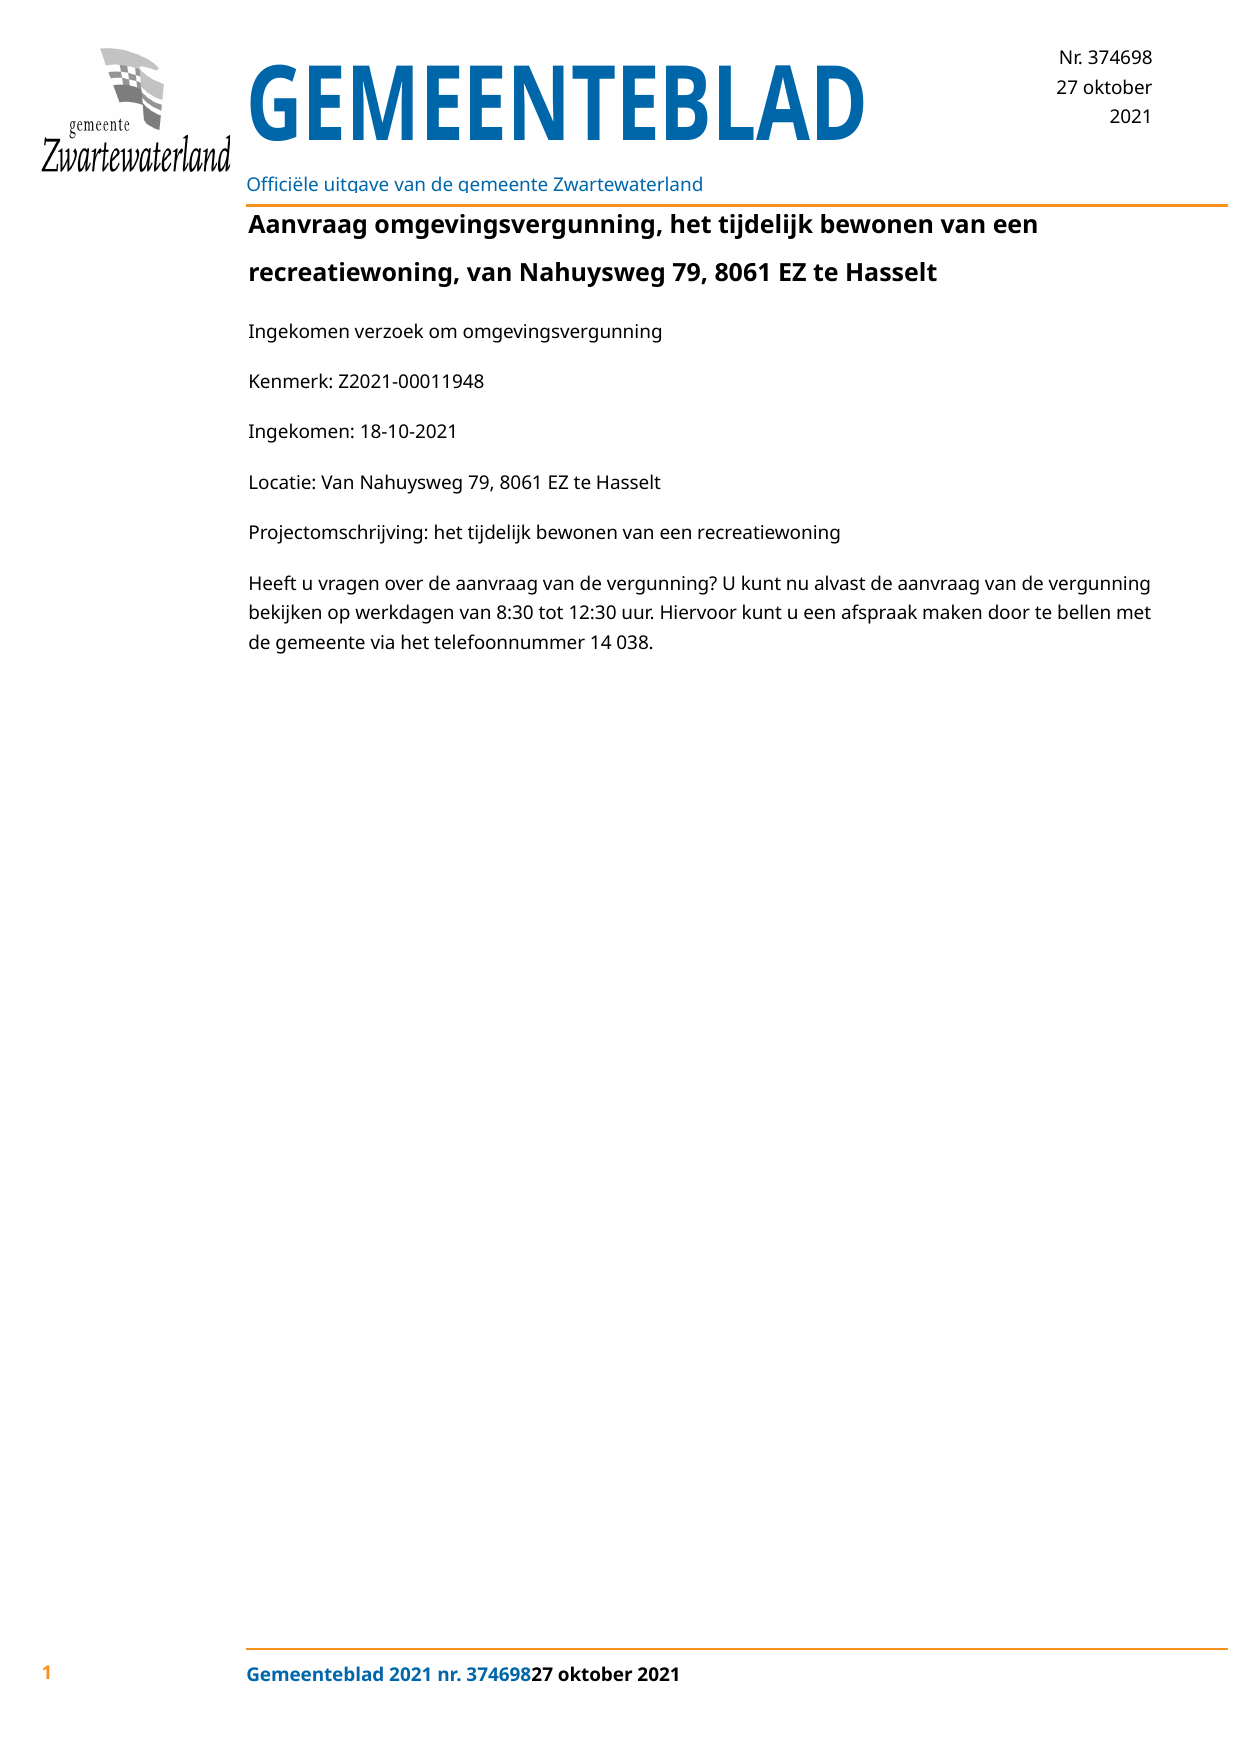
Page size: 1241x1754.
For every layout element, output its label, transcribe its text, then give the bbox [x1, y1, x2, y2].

text Locatie: Van Nahuysweg 79, 8061 EZ te Hasselt [248, 469, 1152, 495]
text Kenmerk: Z2021-00011948 [248, 368, 1152, 394]
text Ingekomen verzoek om omgevingsvergunning [248, 318, 1152, 344]
text Aanvraag omgevingsvergunning, het tijdelijk bewonen van een recreatiewoning, van Nahuysweg 79, 8061 EZ te Hasselt [248, 207, 1152, 288]
text Heeft u vragen over de aanvraag van de vergunning? U kunt nu alvast de aanvraag van de vergunning bekijken op werkdagen van 8:30 tot 12:30 uur. Hiervoor kunt u een afspraak maken door te bellen met de gemeente via het telefoonnummer 14 038. [248, 570, 1152, 655]
text Projectomschrijving: het tijdelijk bewonen van een recreatiewoning [248, 519, 1152, 545]
picture [41, 47, 231, 172]
text Ingekomen: 18-10-2021 [248, 419, 1152, 444]
